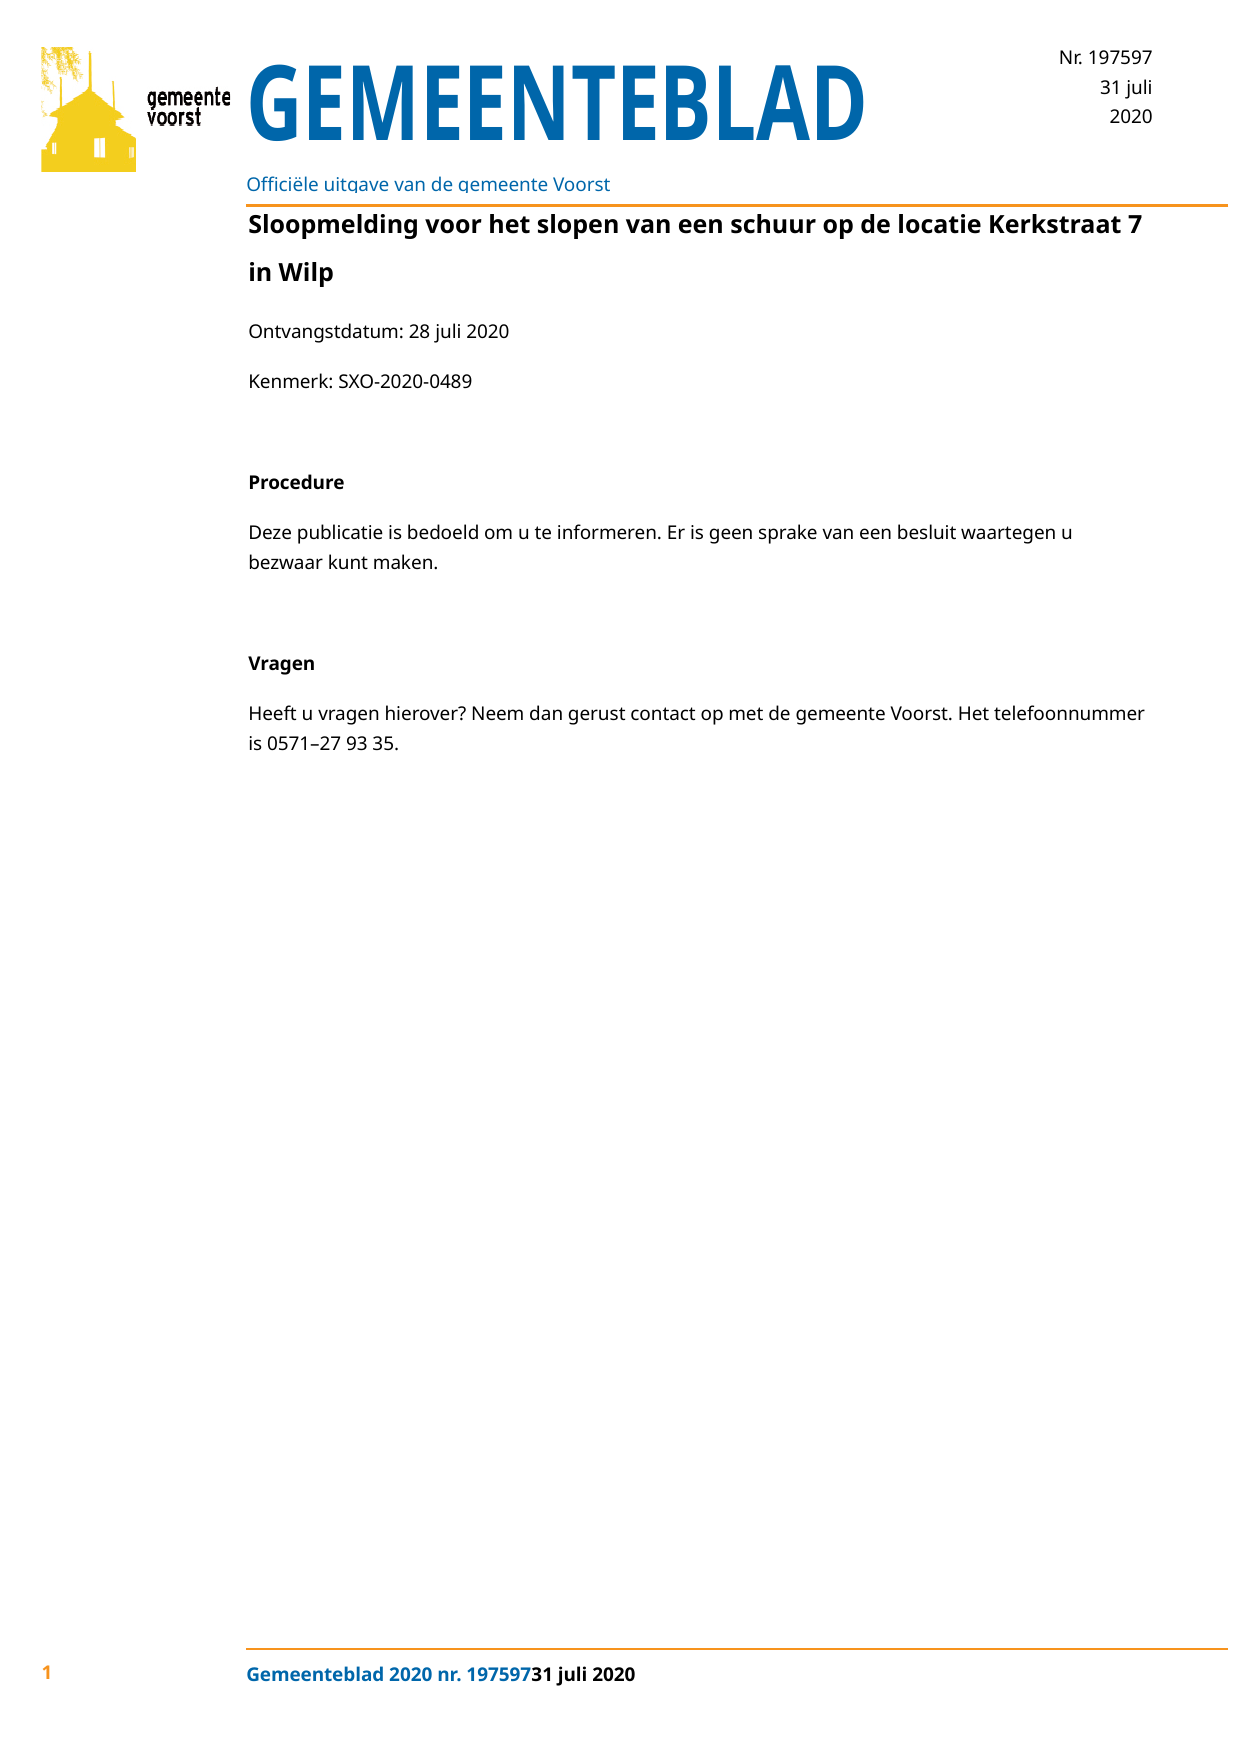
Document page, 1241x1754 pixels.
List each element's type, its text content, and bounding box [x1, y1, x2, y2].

text Sloopmelding voor het slopen van een schuur op de locatie Kerkstraat 7 in Wilp [248, 207, 1152, 288]
picture [41, 47, 231, 172]
text Ontvangstdatum: 28 juli 2020 [248, 318, 1152, 344]
text Procedure [248, 469, 1152, 495]
text Kenmerk: SXO-2020-0489 [248, 368, 1152, 394]
text Deze publicatie is bedoeld om u te informeren. Er is geen sprake van een besluit waartegen u bezwaar kunt maken. [248, 519, 1152, 575]
text Vragen [248, 650, 1152, 676]
text Heeft u vragen hierover? Neem dan gerust contact op met de gemeente Voorst. Het telefoonnummer is 0571–27 93 35. [248, 700, 1152, 756]
